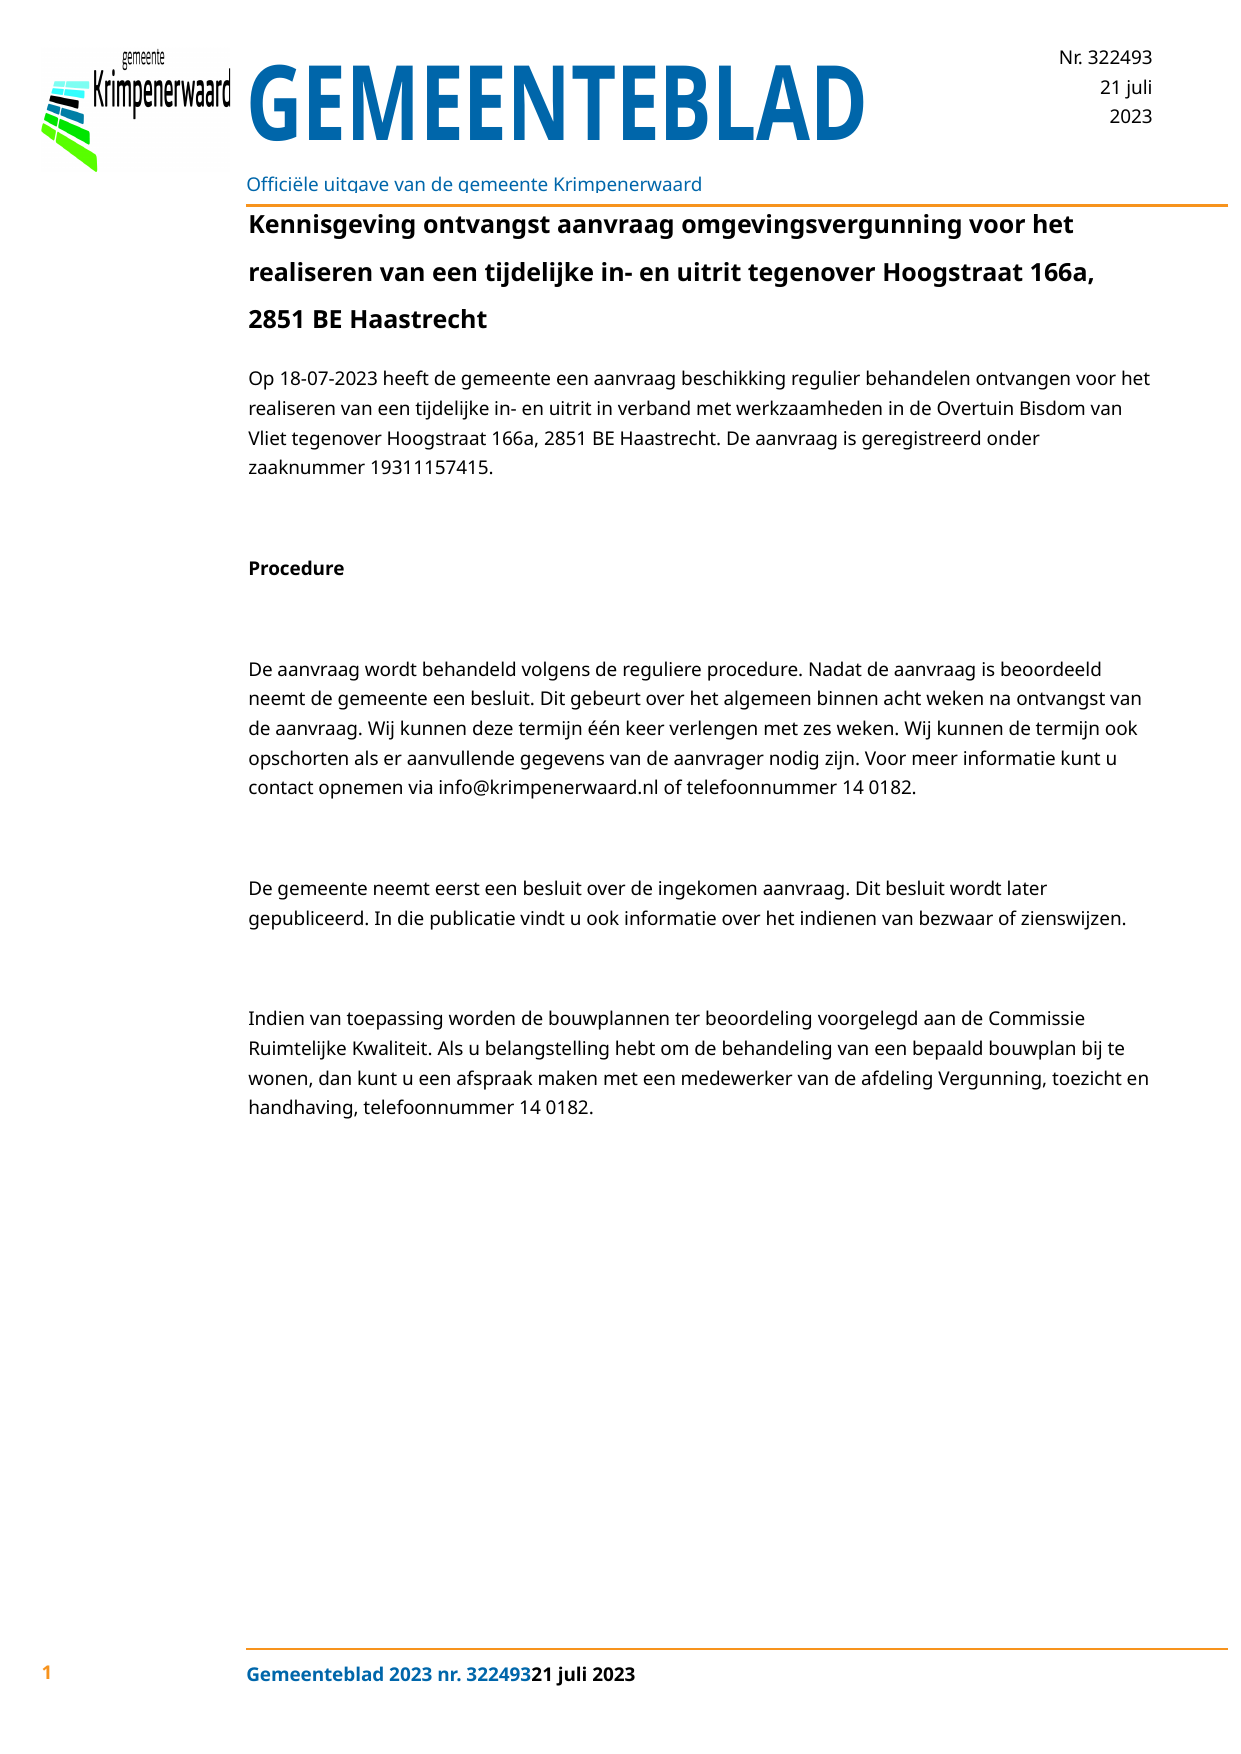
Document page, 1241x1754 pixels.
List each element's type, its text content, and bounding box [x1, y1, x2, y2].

picture [41, 47, 231, 172]
text Indien van toepassing worden de bouwplannen ter beoordeling voorgelegd aan de Commissie Ruimtelijke Kwaliteit. Als u belangstelling hebt om de behandeling van een bepaald bouwplan bij te wonen, dan kunt u een afspraak maken met een medewerker van de afdeling Vergunning, toezicht en handhaving, telefoonnummer 14 0182. [248, 1006, 1152, 1120]
text De gemeente neemt eerst een besluit over de ingekomen aanvraag. Dit besluit wordt later gepubliceerd. In die publicatie vindt u ook informatie over het indienen van bezwaar of zienswijzen. [248, 875, 1152, 930]
text Op 18-07-2023 heeft de gemeente een aanvraag beschikking regulier behandelen ontvangen voor het realiseren van een tijdelijke in- en uitrit in verband met werkzaamheden in de Overtuin Bisdom van Vliet tegenover Hoogstraat 166a, 2851 BE Haastrecht. De aanvraag is geregistreerd onder zaaknummer 19311157415. [248, 366, 1152, 480]
text Kennisgeving ontvangst aanvraag omgevingsvergunning voor het realiseren van een tijdelijke in- en uitrit tegenover Hoogstraat 166a, 2851 BE Haastrecht [248, 207, 1152, 336]
text De aanvraag wordt behandeld volgens de reguliere procedure. Nadat de aanvraag is beoordeeld neemt de gemeente een besluit. Dit gebeurt over het algemeen binnen acht weken na ontvangst van de aanvraag. Wij kunnen deze termijn één keer verlengen met zes weken. Wij kunnen de termijn ook opschorten als er aanvullende gegevens van de aanvrager nodig zijn. Voor meer informatie kunt u contact opnemen via info@krimpenerwaard.nl of telefoonnummer 14 0182. [248, 656, 1152, 800]
text Procedure [248, 555, 1152, 581]
